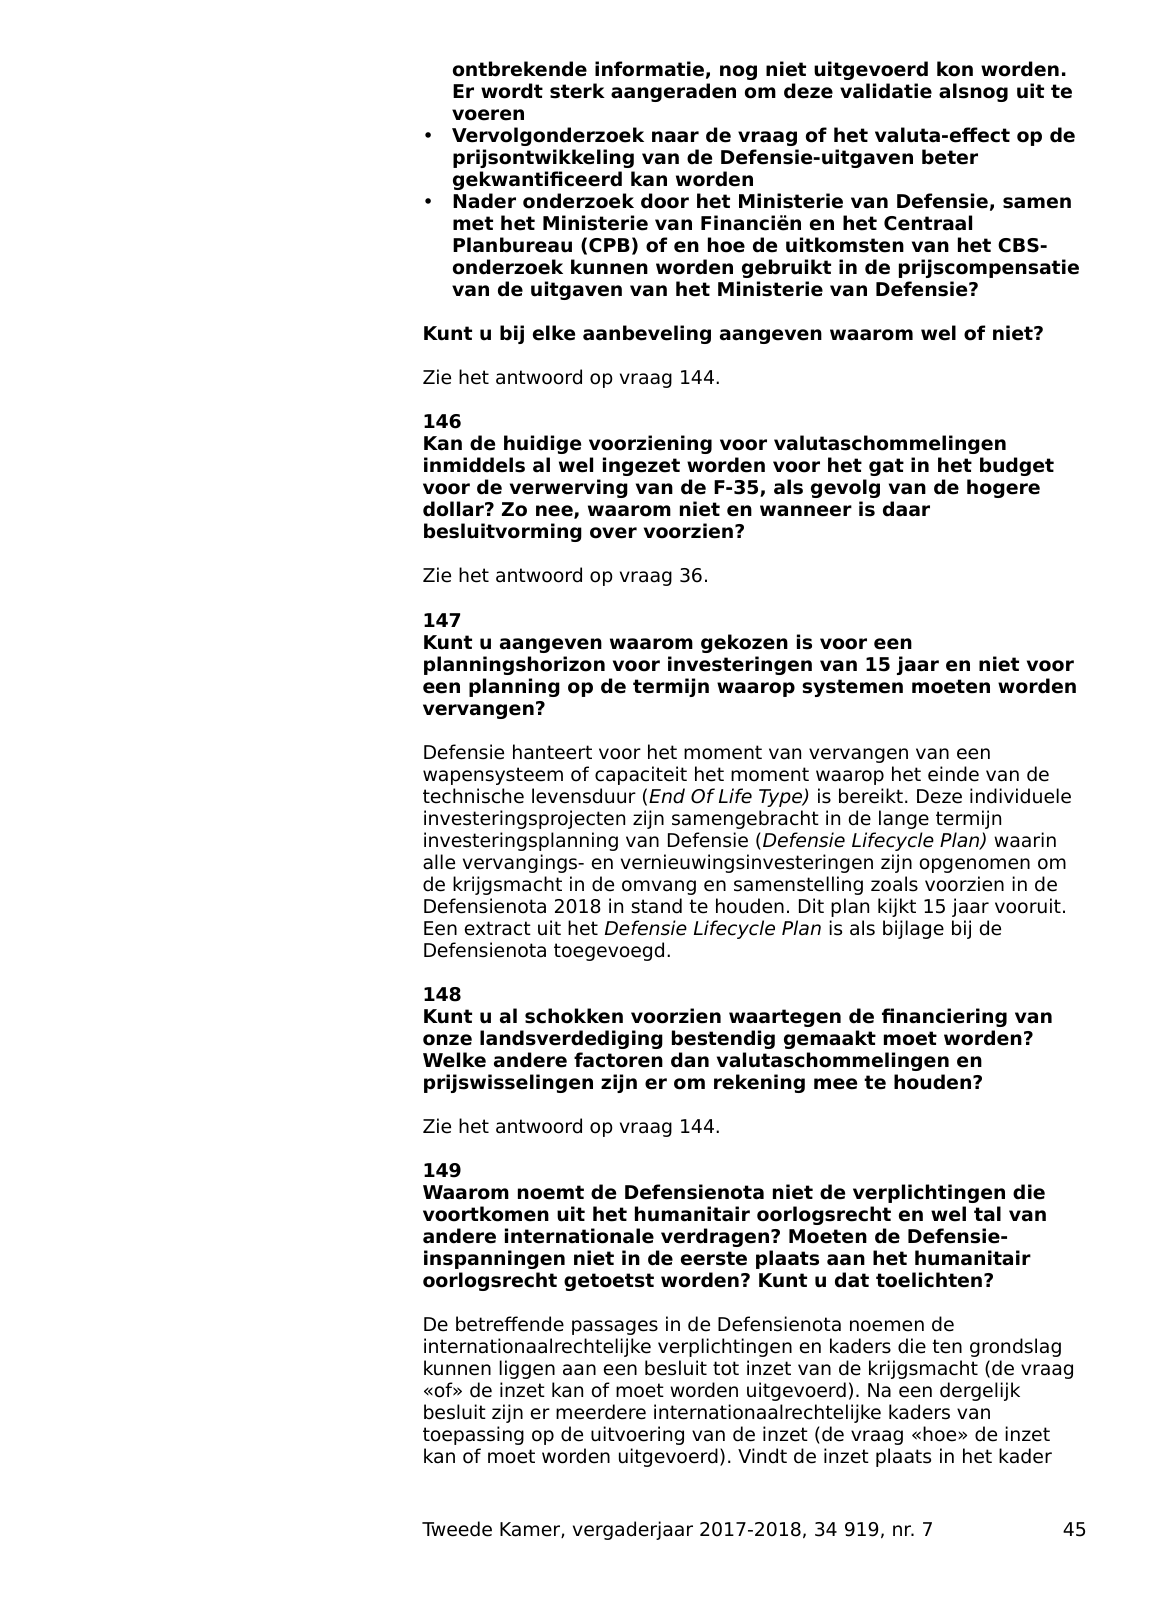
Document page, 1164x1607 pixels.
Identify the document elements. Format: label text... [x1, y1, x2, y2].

text Kunt u bij elke aanbeveling aangeven waarom wel of niet? [422, 323, 1087, 345]
text De betreffende passages in de Defensienota noemen de internationaalrechtelijke verplichtingen en kaders die ten grondslag kunnen liggen aan een besluit tot inzet van de krijgsmacht (de vraag «of» de inzet kan of moet worden uitgevoerd). Na een dergelijk besluit zijn er meerdere internationaalrechtelijke kaders van toepassing op de uitvoering van de inzet (de vraag «hoe» de inzet kan of moet worden uitgevoerd). Vindt de inzet plaats in het kader [422, 1314, 1087, 1468]
text • Nader onderzoek door het Ministerie van Defensie, samen met het Ministerie van Financiën en het Centraal Planbureau (CPB) of en hoe de uitkomsten van het CBS-onderzoek kunnen worden gebruikt in de prijscompensatie van de uitgaven van het Ministerie van Defensie? [422, 191, 1087, 301]
text Waarom noemt de Defensienota niet de verplichtingen die voortkomen uit het humanitair oorlogsrecht en wel tal van andere internationale verdragen? Moeten de Defensie-inspanningen niet in de eerste plaats aan het humanitair oorlogsrecht getoetst worden? Kunt u dat toelichten? [422, 1182, 1087, 1292]
text Zie het antwoord op vraag 144. [422, 1116, 1087, 1138]
text 147 [422, 609, 1087, 632]
text Kunt u al schokken voorzien waartegen de financiering van onze landsverdediging bestendig gemaakt moet worden? Welke andere factoren dan valutaschommelingen en prijswisselingen zijn er om rekening mee te houden? [422, 1006, 1087, 1093]
text Defensie hanteert voor het moment van vervangen van een wapensysteem of capaciteit het moment waarop het einde van de technische levensduur (End Of Life Type) is bereikt. Deze individuele investeringsprojecten zijn samengebracht in de lange termijn investeringsplanning van Defensie (Defensie Lifecycle Plan) waarin alle vervangings- en vernieuwingsinvesteringen zijn opgenomen om de krijgsmacht in de omvang en samenstelling zoals voorzien in de Defensienota 2018 in stand te houden. Dit plan kijkt 15 jaar vooruit. Een extract uit het Defensie Lifecycle Plan is als bijlage bij de Defensienota toegevoegd. [422, 742, 1087, 961]
text • Vervolgonderzoek naar de vraag of het valuta-effect op de prijsontwikkeling van de Defensie-uitgaven beter gekwantificeerd kan worden [422, 125, 1087, 191]
text Kunt u aangeven waarom gekozen is voor een planningshorizon voor investeringen van 15 jaar en niet voor een planning op de termijn waarop systemen moeten worden vervangen? [422, 632, 1087, 719]
text 148 [422, 984, 1087, 1006]
text 146 [422, 411, 1087, 433]
text Kan de huidige voorziening voor valutaschommelingen inmiddels al wel ingezet worden voor het gat in het budget voor de verwerving van de F-35, als gevolg van de hogere dollar? Zo nee, waarom niet en wanneer is daar besluitvorming over voorzien? [422, 433, 1087, 543]
text 149 [422, 1160, 1087, 1182]
text ontbrekende informatie, nog niet uitgevoerd kon worden. Er wordt sterk aangeraden om deze validatie alsnog uit te voeren [422, 59, 1087, 125]
text Zie het antwoord op vraag 144. [422, 367, 1087, 389]
text Zie het antwoord op vraag 36. [422, 565, 1087, 587]
